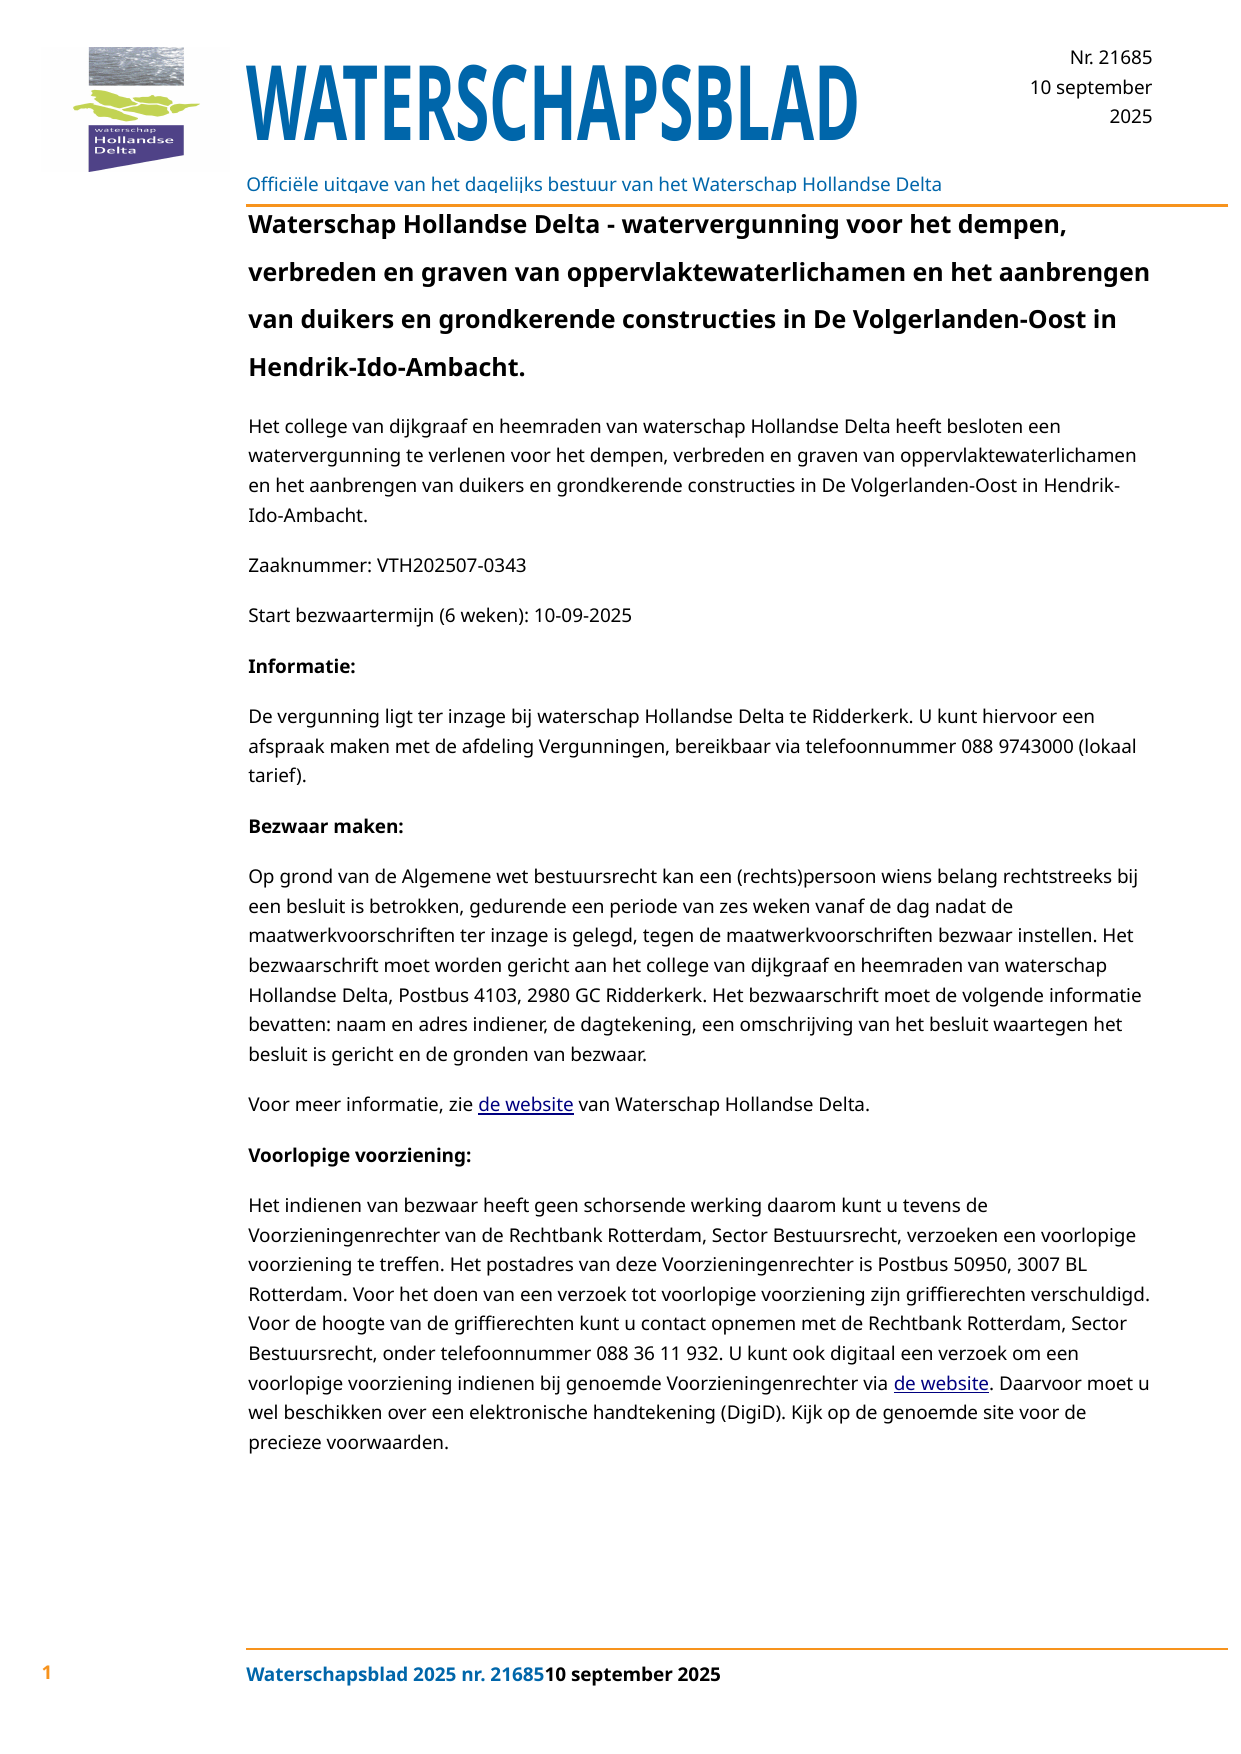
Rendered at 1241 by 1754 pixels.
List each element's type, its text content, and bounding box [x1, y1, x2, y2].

text Het college van dijkgraaf en heemraden van waterschap Hollandse Delta heeft besloten een watervergunning te verlenen voor het dempen, verbreden en graven van oppervlaktewaterlichamen en het aanbrengen van duikers en grondkerende constructies in De Volgerlanden-Oost in Hendrik-Ido-Ambacht. [248, 413, 1152, 528]
picture [41, 47, 231, 172]
text Het indienen van bezwaar heeft geen schorsende werking daarom kunt u tevens de Voorzieningenrechter van de Rechtbank Rotterdam, Sector Bestuursrecht, verzoeken een voorlopige voorziening te treffen. Het postadres van deze Voorzieningenrechter is Postbus 50950, 3007 BL Rotterdam. Voor het doen van een verzoek tot voorlopige voorziening zijn griffierechten verschuldigd. Voor de hoogte van de griffierechten kunt u contact opnemen met de Rechtbank Rotterdam, Sector Bestuursrecht, onder telefoonnummer 088 36 11 932. U kunt ook digitaal een verzoek om een voorlopige voorziening indienen bij genoemde Voorzieningenrechter via de website. Daarvoor moet u wel beschikken over een elektronische handtekening (DigiD). Kijk op de genoemde site voor de precieze voorwaarden. [248, 1192, 1152, 1455]
text Zaaknummer: VTH202507-0343 [248, 552, 1152, 578]
text Waterschap Hollandse Delta - watervergunning voor het dempen, verbreden en graven van oppervlaktewaterlichamen en het aanbrengen van duikers en grondkerende constructies in De Volgerlanden-Oost in Hendrik-Ido-Ambacht. [248, 207, 1152, 384]
text Start bezwaartermijn (6 weken): 10-09-2025 [248, 603, 1152, 628]
text De vergunning ligt ter inzage bij waterschap Hollandse Delta te Ridderkerk. U kunt hiervoor een afspraak maken met de afdeling Vergunningen, bereikbaar via telefoonnummer 088 9743000 (lokaal tarief). [248, 703, 1152, 788]
text Bezwaar maken: [248, 813, 1152, 839]
text Voor meer informatie, zie de website van Waterschap Hollandse Delta. [248, 1091, 1152, 1117]
text Op grond van de Algemene wet bestuursrecht kan een (rechts)persoon wiens belang rechtstreeks bij een besluit is betrokken, gedurende een periode van zes weken vanaf de dag nadat de maatwerkvoorschriften ter inzage is gelegd, tegen de maatwerkvoorschriften bezwaar instellen. Het bezwaarschrift moet worden gericht aan het college van dijkgraaf en heemraden van waterschap Hollandse Delta, Postbus 4103, 2980 GC Ridderkerk. Het bezwaarschrift moet de volgende informatie bevatten: naam en adres indiener, de dagtekening, een omschrijving van het besluit waartegen het besluit is gericht en de gronden van bezwaar. [248, 863, 1152, 1067]
text Voorlopige voorziening: [248, 1142, 1152, 1168]
text Informatie: [248, 653, 1152, 679]
